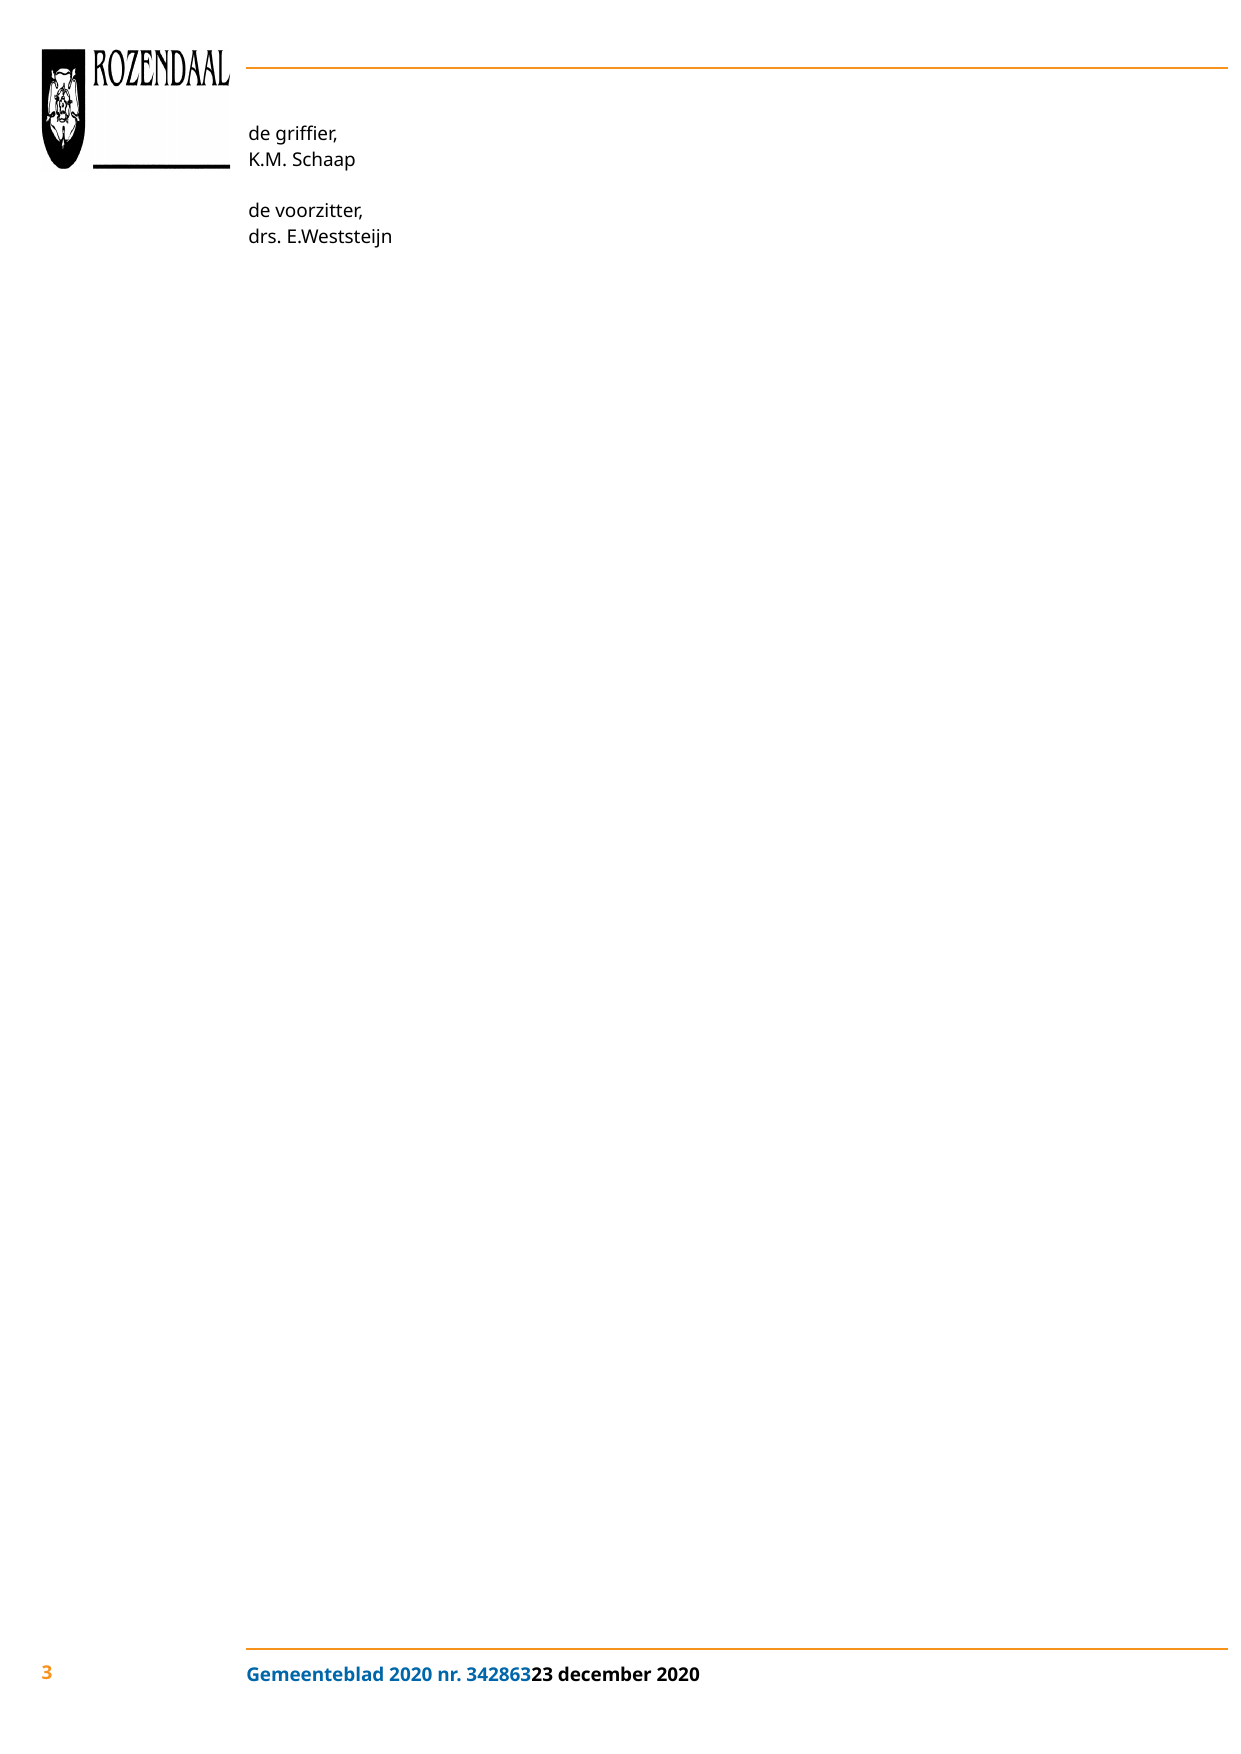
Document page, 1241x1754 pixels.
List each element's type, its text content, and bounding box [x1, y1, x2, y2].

text drs. E.Weststeijn [248, 223, 1152, 249]
text K.M. Schaap [248, 146, 1152, 172]
text de voorzitter, [248, 198, 1152, 223]
text de griffier, [248, 121, 1152, 146]
picture [41, 47, 231, 172]
